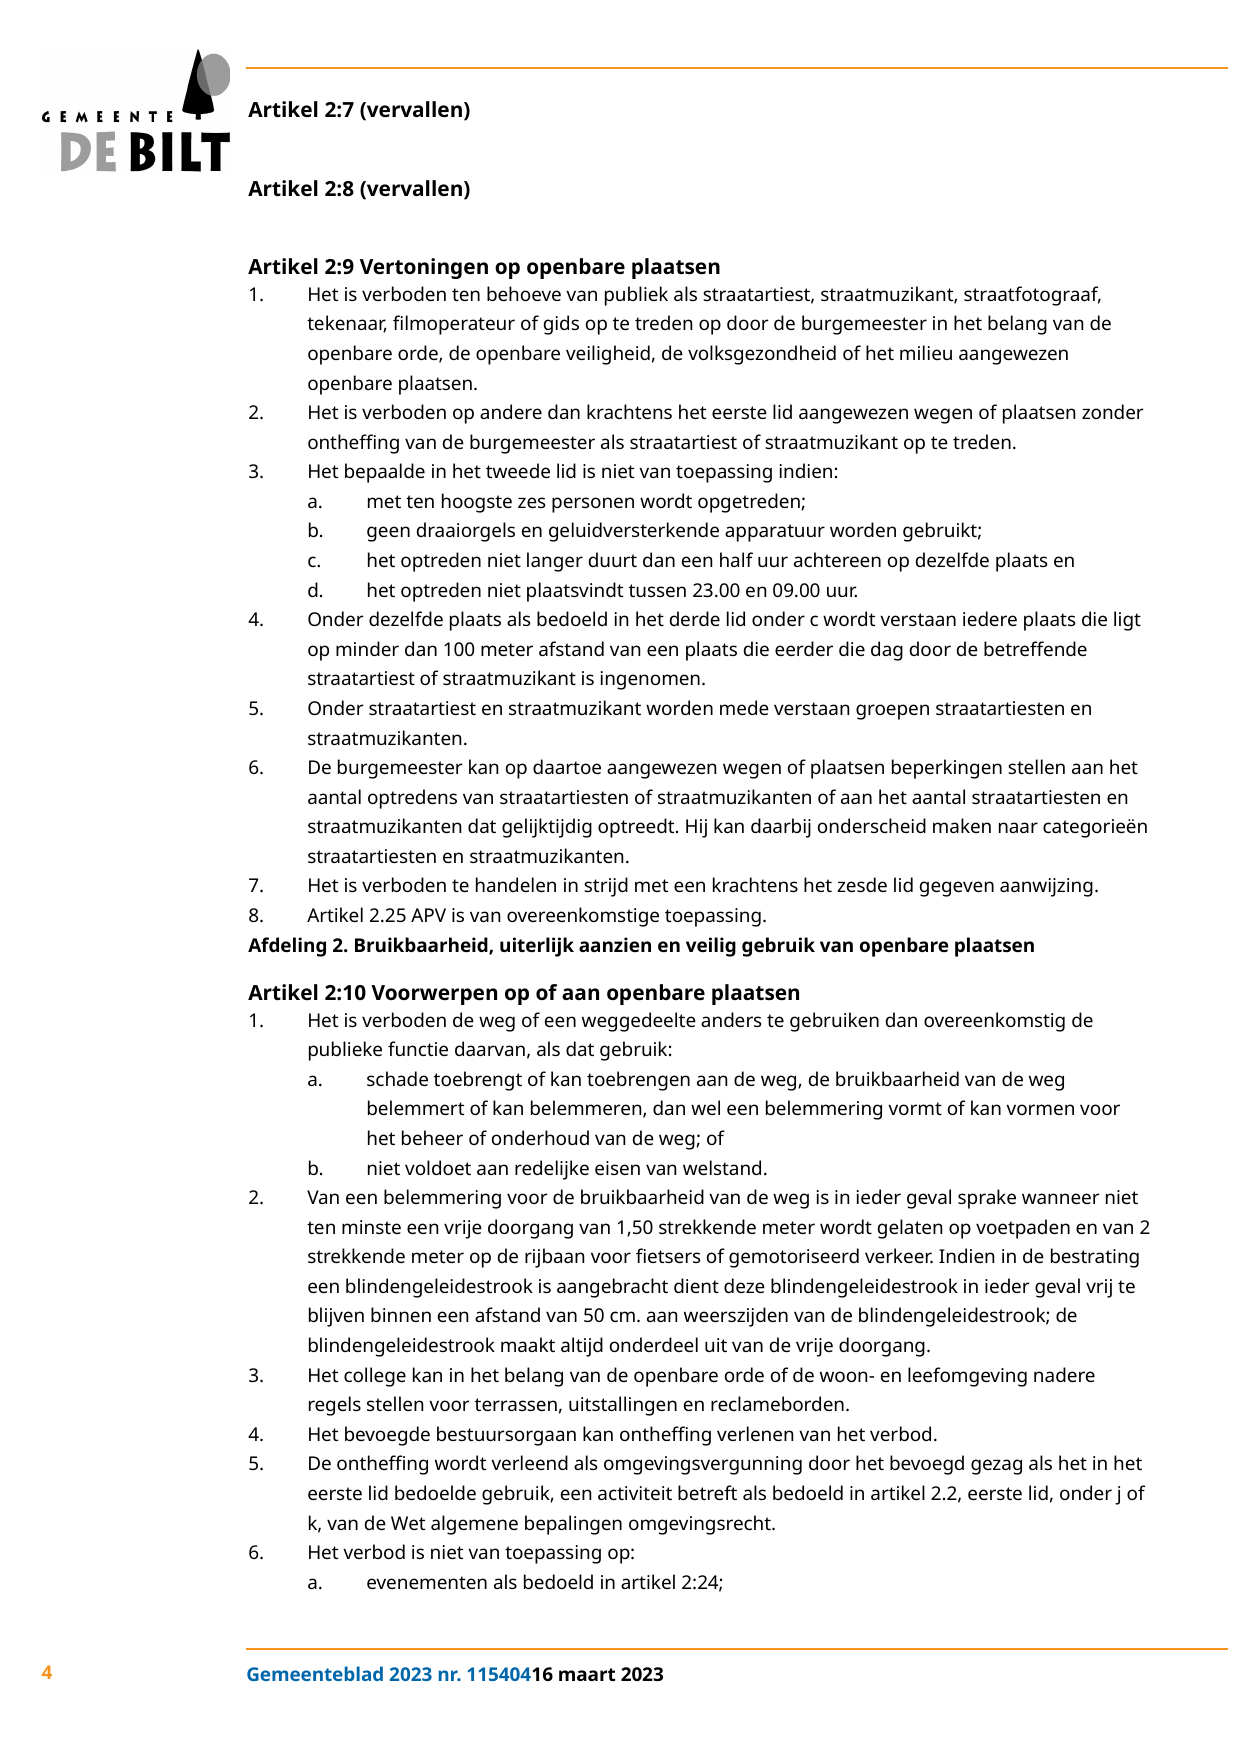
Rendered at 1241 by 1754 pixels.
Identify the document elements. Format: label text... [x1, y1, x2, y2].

list Het is verboden op andere dan krachtens het eerste lid aangewezen wegen of plaatsen zonder ontheffing van de burgemeester als straatartiest of straatmuzikant op te treden. [248, 399, 1152, 454]
list Onder dezelfde plaats als bedoeld in het derde lid onder c wordt verstaan iedere plaats die ligt op minder dan 100 meter afstand van een plaats die eerder die dag door de betreffende straatartiest of straatmuzikant is ingenomen. [248, 606, 1152, 691]
list Het is verboden te handelen in strijd met een krachtens het zesde lid gegeven aanwijzing. [248, 873, 1152, 898]
list evenementen als bedoeld in artikel 2:24; [307, 1569, 1152, 1594]
list het optreden niet langer duurt dan een half uur achtereen op dezelfde plaats en [307, 547, 1152, 573]
list niet voldoet aan redelijke eisen van welstand. [307, 1155, 1152, 1180]
list Het is verboden ten behoeve van publiek als straatartiest, straatmuzikant, straatfotograaf, tekenaar, filmoperateur of gids op te treden op door de burgemeester in het belang van de openbare orde, de openbare veiligheid, de volksgezondheid of het milieu aangewezen openbare plaatsen. [248, 281, 1152, 395]
picture [41, 47, 231, 172]
list Het college kan in het belang van de openbare orde of de woon- en leefomgeving nadere regels stellen voor terrassen, uitstallingen en reclameborden. [248, 1362, 1152, 1417]
text Artikel 2:8 (vervallen) [248, 174, 1152, 202]
list Onder straatartiest en straatmuzikant worden mede verstaan groepen straatartiesten en straatmuzikanten. [248, 695, 1152, 750]
text Afdeling 2. Bruikbaarheid, uiterlijk aanzien en veilig gebruik van openbare plaatsen [248, 932, 1152, 957]
text Artikel 2:10 Voorwerpen op of aan openbare plaatsen [248, 978, 1152, 1007]
list schade toebrengt of kan toebrengen aan de weg, de bruikbaarheid van de weg belemmert of kan belemmeren, dan wel een belemmering vormt of kan vormen voor het beheer of onderhoud van de weg; of [307, 1066, 1152, 1151]
list Het verbod is niet van toepassing op: [248, 1539, 1152, 1565]
list De ontheffing wordt verleend als omgevingsvergunning door het bevoegd gezag als het in het eerste lid bedoelde gebruik, een activiteit betreft als bedoeld in artikel 2.2, eerste lid, onder j of k, van de Wet algemene bepalingen omgevingsrecht. [248, 1451, 1152, 1535]
list geen draaiorgels en geluidversterkende apparatuur worden gebruikt; [307, 518, 1152, 543]
list Het bepaalde in het tweede lid is niet van toepassing indien: [248, 458, 1152, 484]
list Artikel 2.25 APV is van overeenkomstige toepassing. [248, 902, 1152, 928]
list Het is verboden de weg of een weggedeelte anders te gebruiken dan overeenkomstig de publieke functie daarvan, als dat gebruik: [248, 1007, 1152, 1062]
list met ten hoogste zes personen wordt opgetreden; [307, 488, 1152, 514]
list Het bevoegde bestuursorgaan kan ontheffing verlenen van het verbod. [248, 1421, 1152, 1447]
list De burgemeester kan op daartoe aangewezen wegen of plaatsen beperkingen stellen aan het aantal optredens van straatartiesten of straatmuzikanten of aan het aantal straatartiesten en straatmuzikanten dat gelijktijdig optreedt. Hij kan daarbij onderscheid maken naar categorieën straatartiesten en straatmuzikanten. [248, 754, 1152, 869]
list Van een belemmering voor de bruikbaarheid van de weg is in ieder geval sprake wanneer niet ten minste een vrije doorgang van 1,50 strekkende meter wordt gelaten op voetpaden en van 2 strekkende meter op de rijbaan voor fietsers of gemotoriseerd verkeer. Indien in de bestrating een blindengeleidestrook is aangebracht dient deze blindengeleidestrook in ieder geval vrij te blijven binnen een afstand van 50 cm. aan weerszijden van de blindengeleidestrook; de blindengeleidestrook maakt altijd onderdeel uit van de vrije doorgang. [248, 1184, 1152, 1358]
list het optreden niet plaatsvindt tussen 23.00 en 09.00 uur. [307, 577, 1152, 602]
text Artikel 2:7 (vervallen) [248, 95, 1152, 123]
text Artikel 2:9 Vertoningen op openbare plaatsen [248, 252, 1152, 281]
